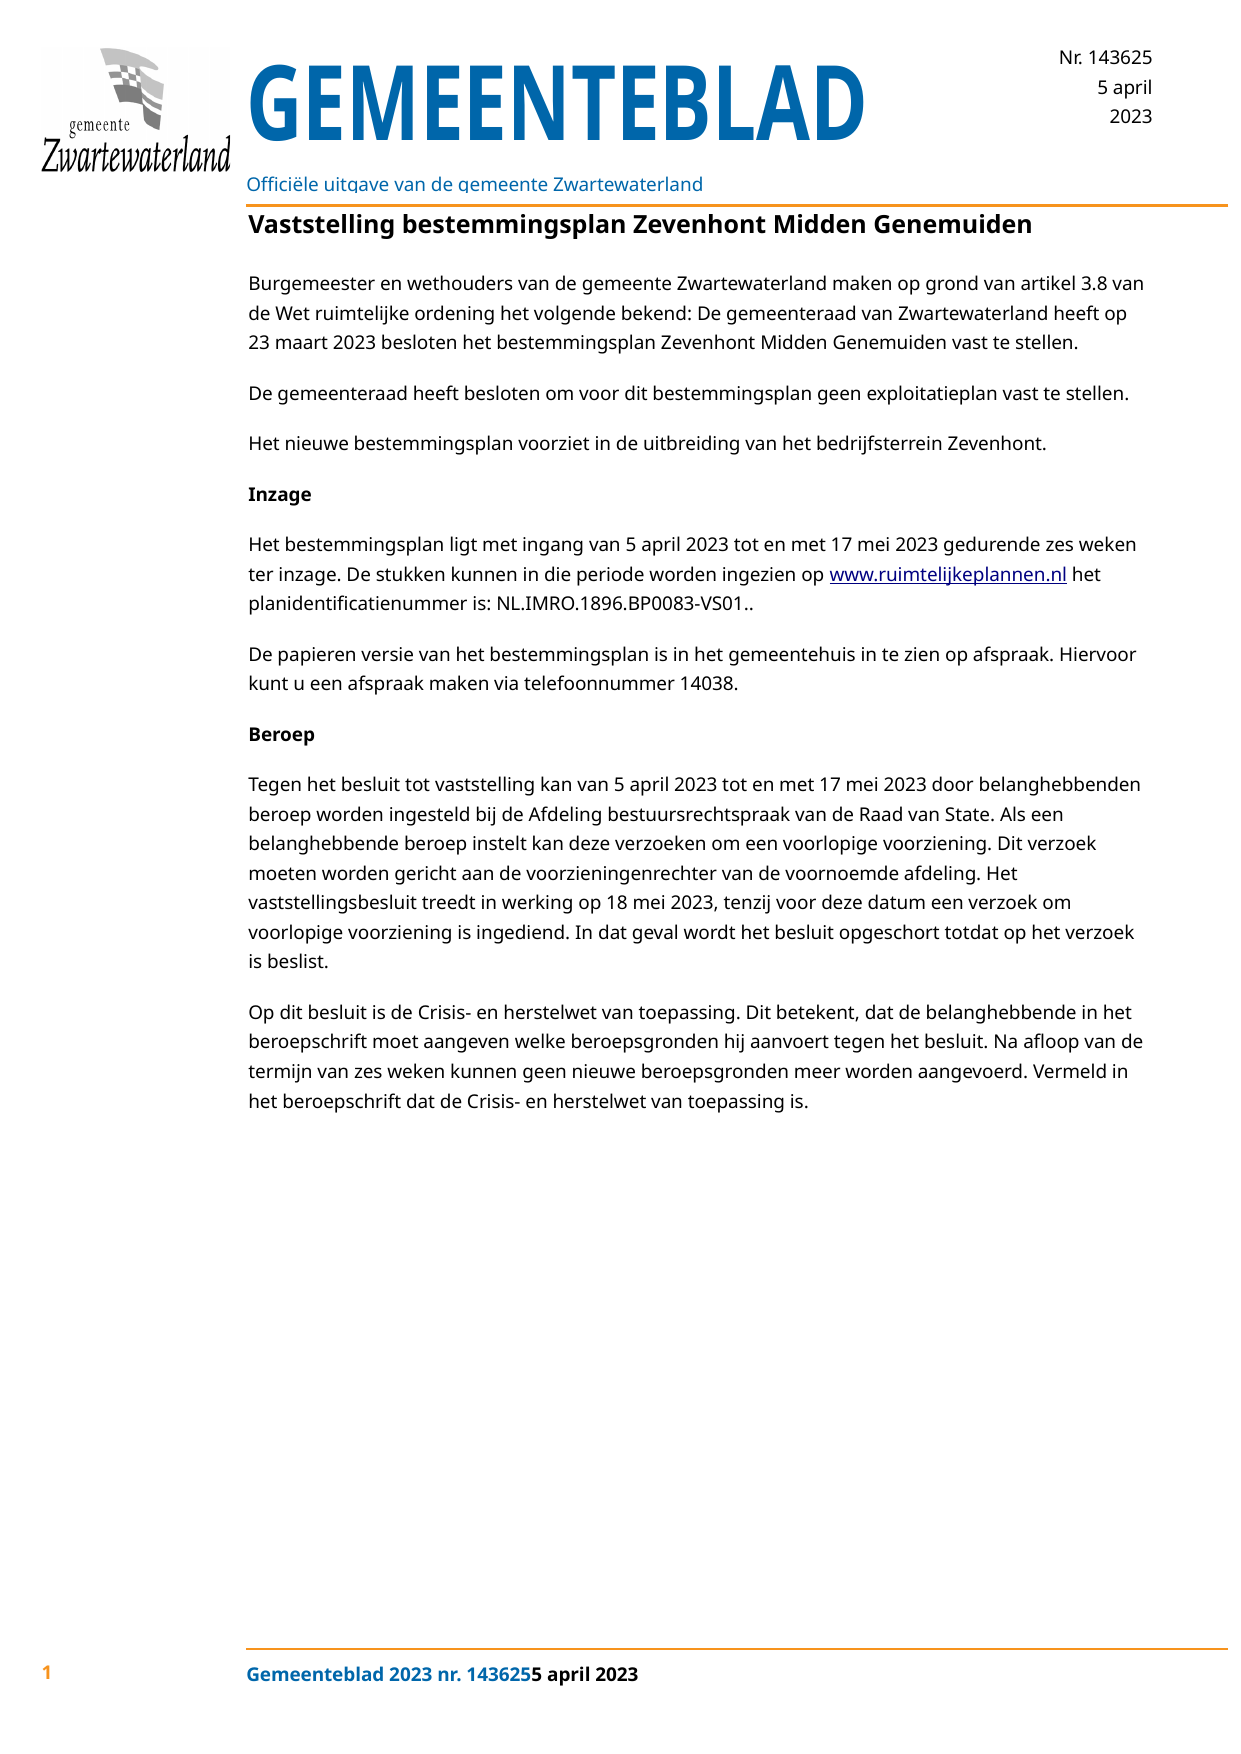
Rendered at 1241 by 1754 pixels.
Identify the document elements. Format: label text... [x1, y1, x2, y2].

text Het bestemmingsplan ligt met ingang van 5 april 2023 tot en met 17 mei 2023 gedurende zes weken ter inzage. De stukken kunnen in die periode worden ingezien op www.ruimtelijkeplannen.nl het planidentificatienummer is: NL.IMRO.1896.BP0083-VS01.. [248, 531, 1152, 616]
text De papieren versie van het bestemmingsplan is in het gemeentehuis in te zien op afspraak. Hiervoor kunt u een afspraak maken via telefoonnummer 14038. [248, 641, 1152, 696]
text Inzage [248, 481, 1152, 506]
text Burgemeester en wethouders van de gemeente Zwartewaterland maken op grond van artikel 3.8 van de Wet ruimtelijke ordening het volgende bekend: De gemeenteraad van Zwartewaterland heeft op 23 maart 2023 besloten het bestemmingsplan Zevenhont Midden Genemuiden vast te stellen. [248, 270, 1152, 355]
text De gemeenteraad heeft besloten om voor dit bestemmingsplan geen exploitatieplan vast te stellen. [248, 380, 1152, 406]
text Tegen het besluit tot vaststelling kan van 5 april 2023 tot en met 17 mei 2023 door belanghebbenden beroep worden ingesteld bij de Afdeling bestuursrechtspraak van de Raad van State. Als een belanghebbende beroep instelt kan deze verzoeken om een voorlopige voorziening. Dit verzoek moeten worden gericht aan de voorzieningenrechter van de voornoemde afdeling. Het vaststellingsbesluit treedt in werking op 18 mei 2023, tenzij voor deze datum een verzoek om voorlopige voorziening is ingediend. In dat geval wordt het besluit opgeschort totdat op het verzoek is beslist. [248, 771, 1152, 974]
text Beroep [248, 721, 1152, 746]
picture [41, 47, 231, 172]
text Vaststelling bestemmingsplan Zevenhont Midden Genemuiden [248, 207, 1152, 241]
text Op dit besluit is de Crisis- en herstelwet van toepassing. Dit betekent, dat de belanghebbende in het beroepschrift moet aangeven welke beroepsgronden hij aanvoert tegen het besluit. Na afloop van de termijn van zes weken kunnen geen nieuwe beroepsgronden meer worden aangevoerd. Vermeld in het beroepschrift dat de Crisis- en herstelwet van toepassing is. [248, 999, 1152, 1113]
text Het nieuwe bestemmingsplan voorziet in de uitbreiding van het bedrijfsterrein Zevenhont. [248, 430, 1152, 456]
